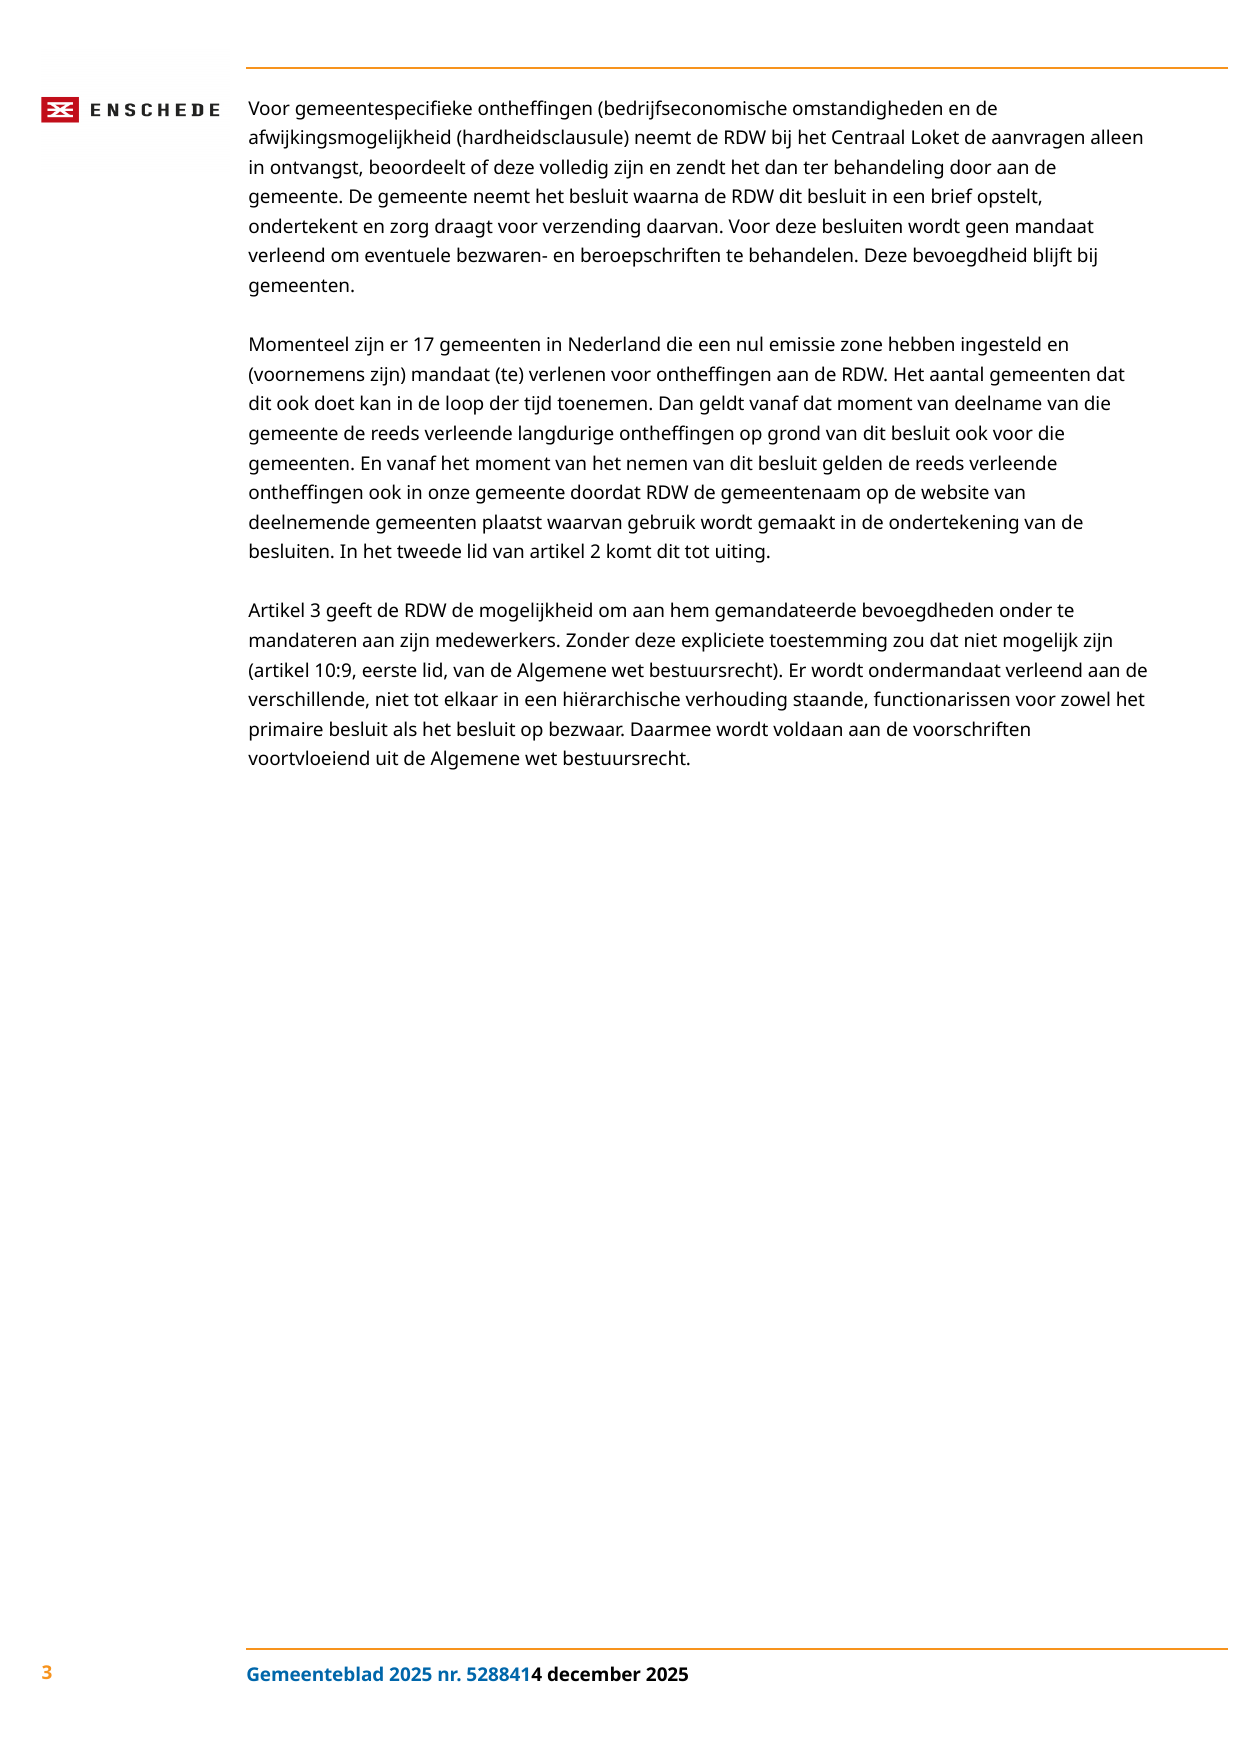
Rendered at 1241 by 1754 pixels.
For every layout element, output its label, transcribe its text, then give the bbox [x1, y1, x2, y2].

text Momenteel zijn er 17 gemeenten in Nederland die een nul emissie zone hebben ingesteld en (voornemens zijn) mandaat (te) verlenen voor ontheffingen aan de RDW. Het aantal gemeenten dat dit ook doet kan in de loop der tijd toenemen. Dan geldt vanaf dat moment van deelname van die gemeente de reeds verleende langdurige ontheffingen op grond van dit besluit ook voor die gemeenten. En vanaf het moment van het nemen van dit besluit gelden de reeds verleende ontheffingen ook in onze gemeente doordat RDW de gemeentenaam op de website van deelnemende gemeenten plaatst waarvan gebruik wordt gemaakt in de ondertekening van de besluiten. In het tweede lid van artikel 2 komt dit tot uiting. [248, 331, 1152, 564]
text Artikel 3 geeft de RDW de mogelijkheid om aan hem gemandateerde bevoegdheden onder te mandateren aan zijn medewerkers. Zonder deze expliciete toestemming zou dat niet mogelijk zijn (artikel 10:9, eerste lid, van de Algemene wet bestuursrecht). Er wordt ondermandaat verleend aan de verschillende, niet tot elkaar in een hiërarchische verhouding staande, functionarissen voor zowel het primaire besluit als het besluit op bezwaar. Daarmee wordt voldaan aan de voorschriften voortvloeiend uit de Algemene wet bestuursrecht. [248, 598, 1152, 771]
text Voor gemeentespecifieke ontheffingen (bedrijfseconomische omstandigheden en de afwijkingsmogelijkheid (hardheidsclausule) neemt de RDW bij het Centraal Loket de aanvragen alleen in ontvangst, beoordeelt of deze volledig zijn en zendt het dan ter behandeling door aan de gemeente. De gemeente neemt het besluit waarna de RDW dit besluit in een brief opstelt, ondertekent en zorg draagt voor verzending daarvan. Voor deze besluiten wordt geen mandaat verleend om eventuele bezwaren- en beroepschriften te behandelen. Deze bevoegdheid blijft bij gemeenten. [248, 95, 1152, 298]
picture [41, 47, 231, 172]
